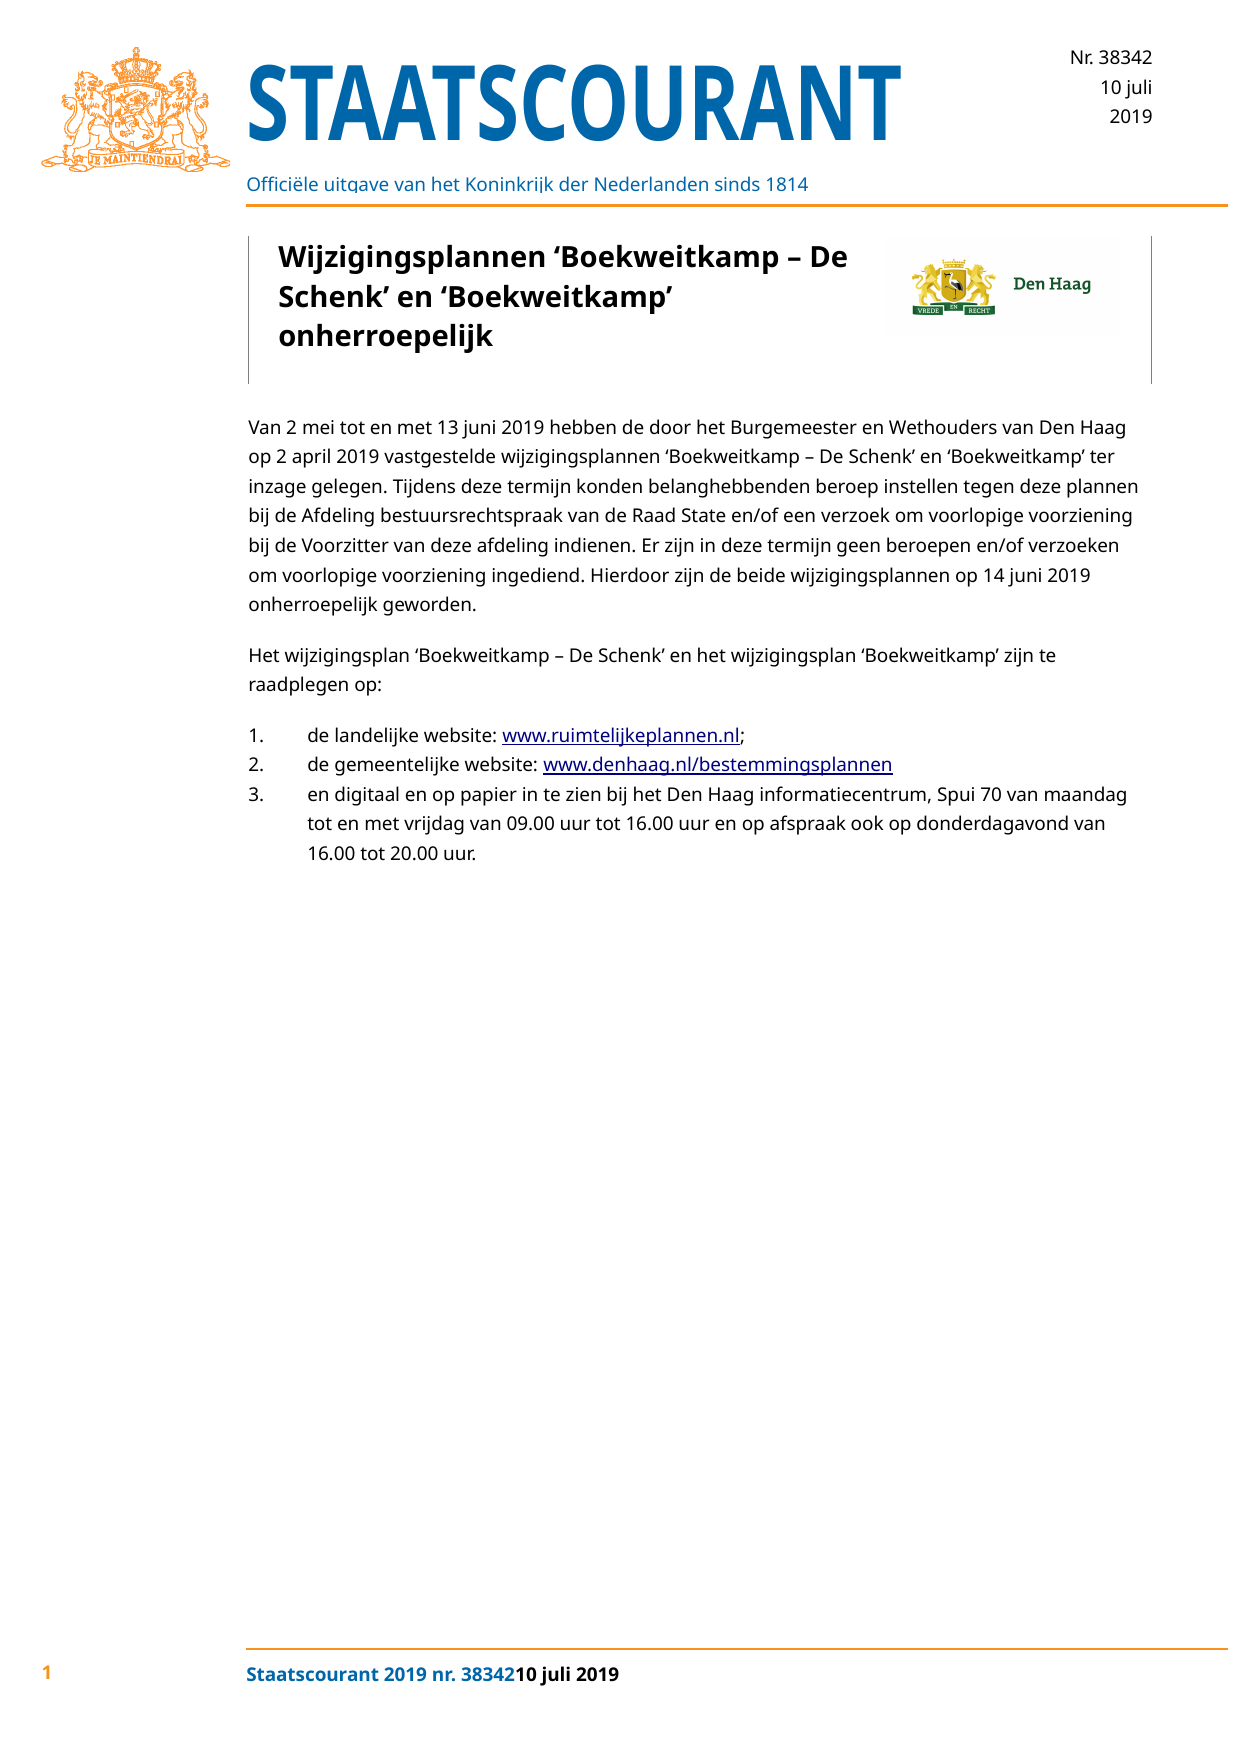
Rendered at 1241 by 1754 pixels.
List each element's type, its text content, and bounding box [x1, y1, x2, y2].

picture [41, 47, 231, 172]
list de gemeentelijke website: www.denhaag.nl/bestemmingsplannen [248, 751, 1152, 777]
text Het wijzigingsplan ‘Boekweitkamp – De Schenk’ en het wijzigingsplan ‘Boekweitkamp’ zijn te raadplegen op: [248, 642, 1152, 697]
list de landelijke website: www.ruimtelijkeplannen.nl; [248, 722, 1152, 748]
picture [882, 236, 1119, 336]
text Van 2 mei tot en met 13 juni 2019 hebben de door het Burgemeester en Wethouders van Den Haag op 2 april 2019 vastgestelde wijzigingsplannen ‘Boekweitkamp – De Schenk’ en ‘Boekweitkamp’ ter inzage gelegen. Tijdens deze termijn konden belanghebbenden beroep instellen tegen deze plannen bij de Afdeling bestuursrechtspraak van de Raad State en/of een verzoek om voorlopige voorziening bij de Voorzitter van deze afdeling indienen. Er zijn in deze termijn geen beroepen en/of verzoeken om voorlopige voorziening ingediend. Hierdoor zijn de beide wijzigingsplannen op 14 juni 2019 onherroepelijk geworden. [248, 414, 1152, 617]
list en digitaal en op papier in te zien bij het Den Haag informatiecentrum, Spui 70 van maandag tot en met vrijdag van 09.00 uur tot 16.00 uur en op afspraak ook op donderdagavond van 16.00 tot 20.00 uur. [248, 781, 1152, 866]
table_header Wijzigingsplannen ‘Boekweitkamp – De Schenk’ en ‘Boekweitkamp’ onherroepelijk [249, 236, 850, 384]
table_header [850, 236, 1151, 384]
